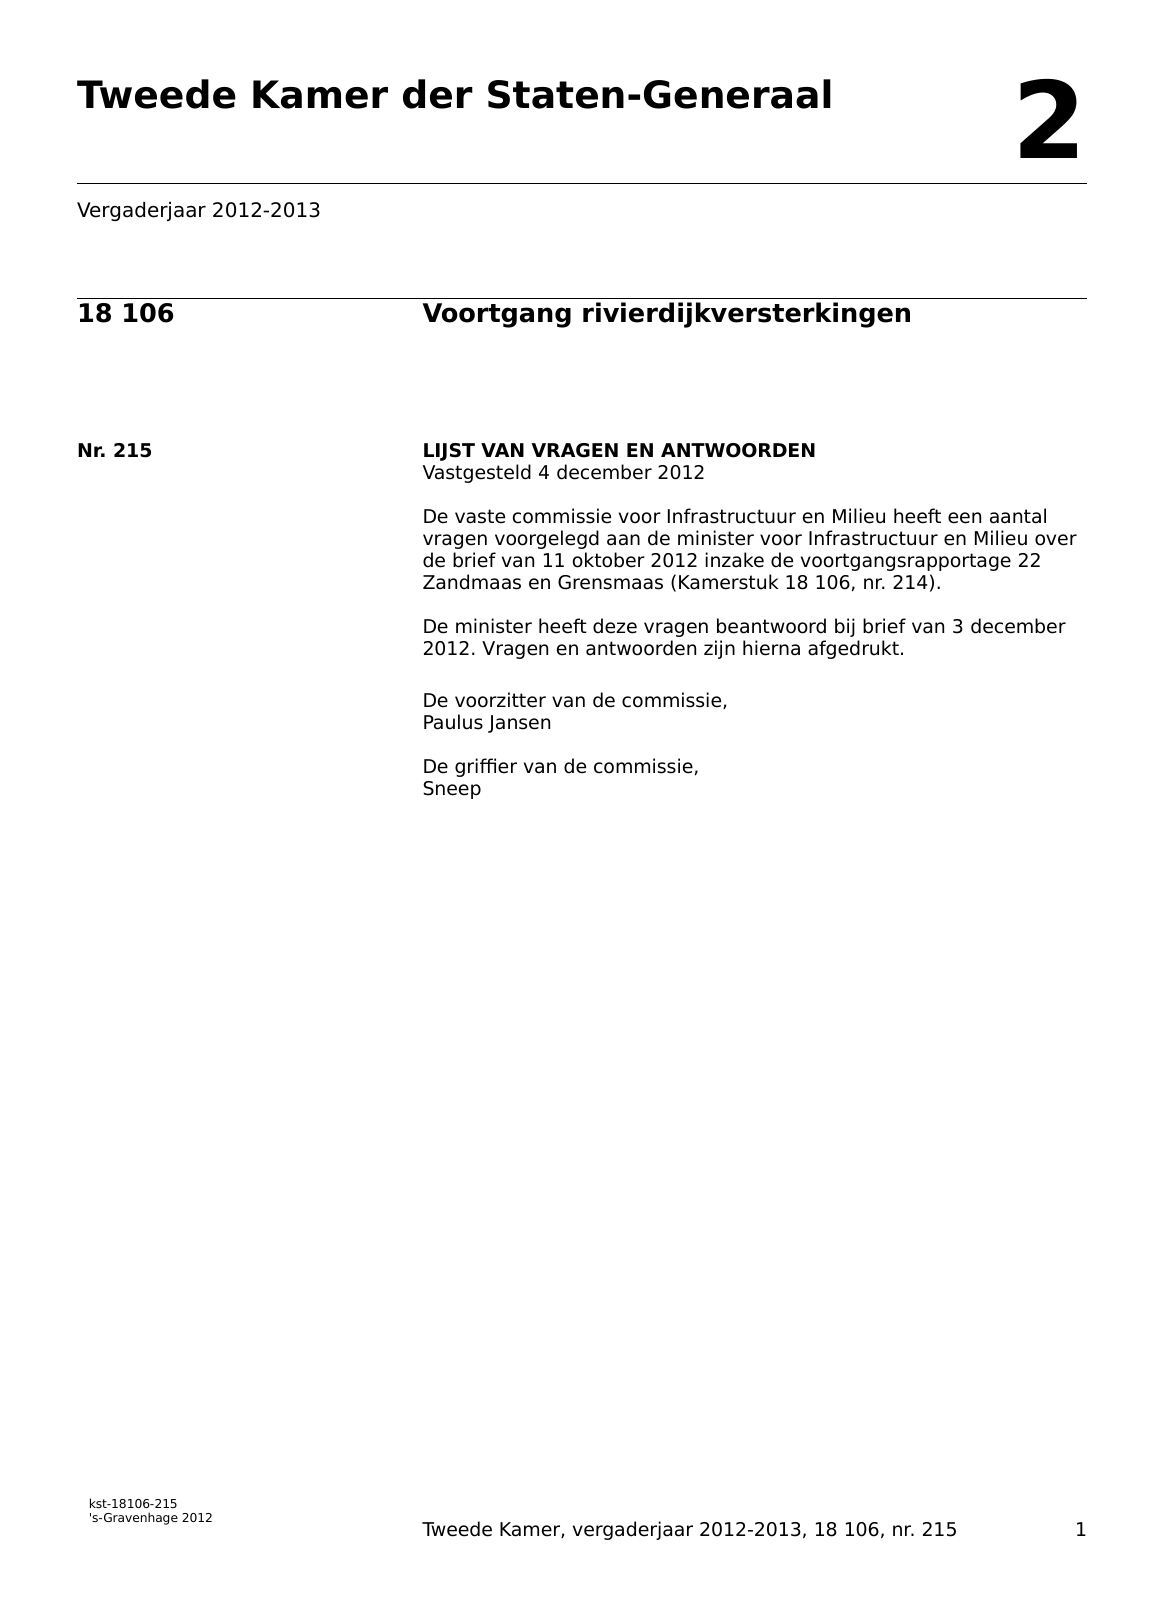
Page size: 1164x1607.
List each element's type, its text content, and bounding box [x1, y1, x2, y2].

text kst-18106-215 [88, 1497, 323, 1511]
subtitle Nr. 215 LIJST VAN VRAGEN EN ANTWOORDEN [77, 440, 1087, 462]
table_header Tweede Kamer der Staten-Generaal [77, 59, 886, 183]
text 's-Gravenhage 2012 [88, 1511, 323, 1525]
text De minister heeft deze vragen beantwoord bij brief van 3 december 2012. Vragen en antwoorden zijn hierna afgedrukt. [422, 616, 1087, 660]
text Vastgesteld 4 december 2012 [422, 462, 1087, 484]
text De voorzitter van de commissie, Paulus Jansen [422, 690, 1087, 734]
subtitle 18 106 Voortgang rivierdijkversterkingen [77, 299, 1087, 329]
text De griffier van de commissie, Sneep [422, 756, 1087, 800]
table_cell Vergaderjaar 2012-2013 [77, 184, 1087, 298]
text De vaste commissie voor Infrastructuur en Milieu heeft een aantal vragen voorgelegd aan de minister voor Infrastructuur en Milieu over de brief van 11 oktober 2012 inzake de voortgangsrapportage 22 Zandmaas en Grensmaas (Kamerstuk 18 106, nr. 214). [422, 506, 1087, 594]
table_header 2 [886, 59, 1087, 183]
